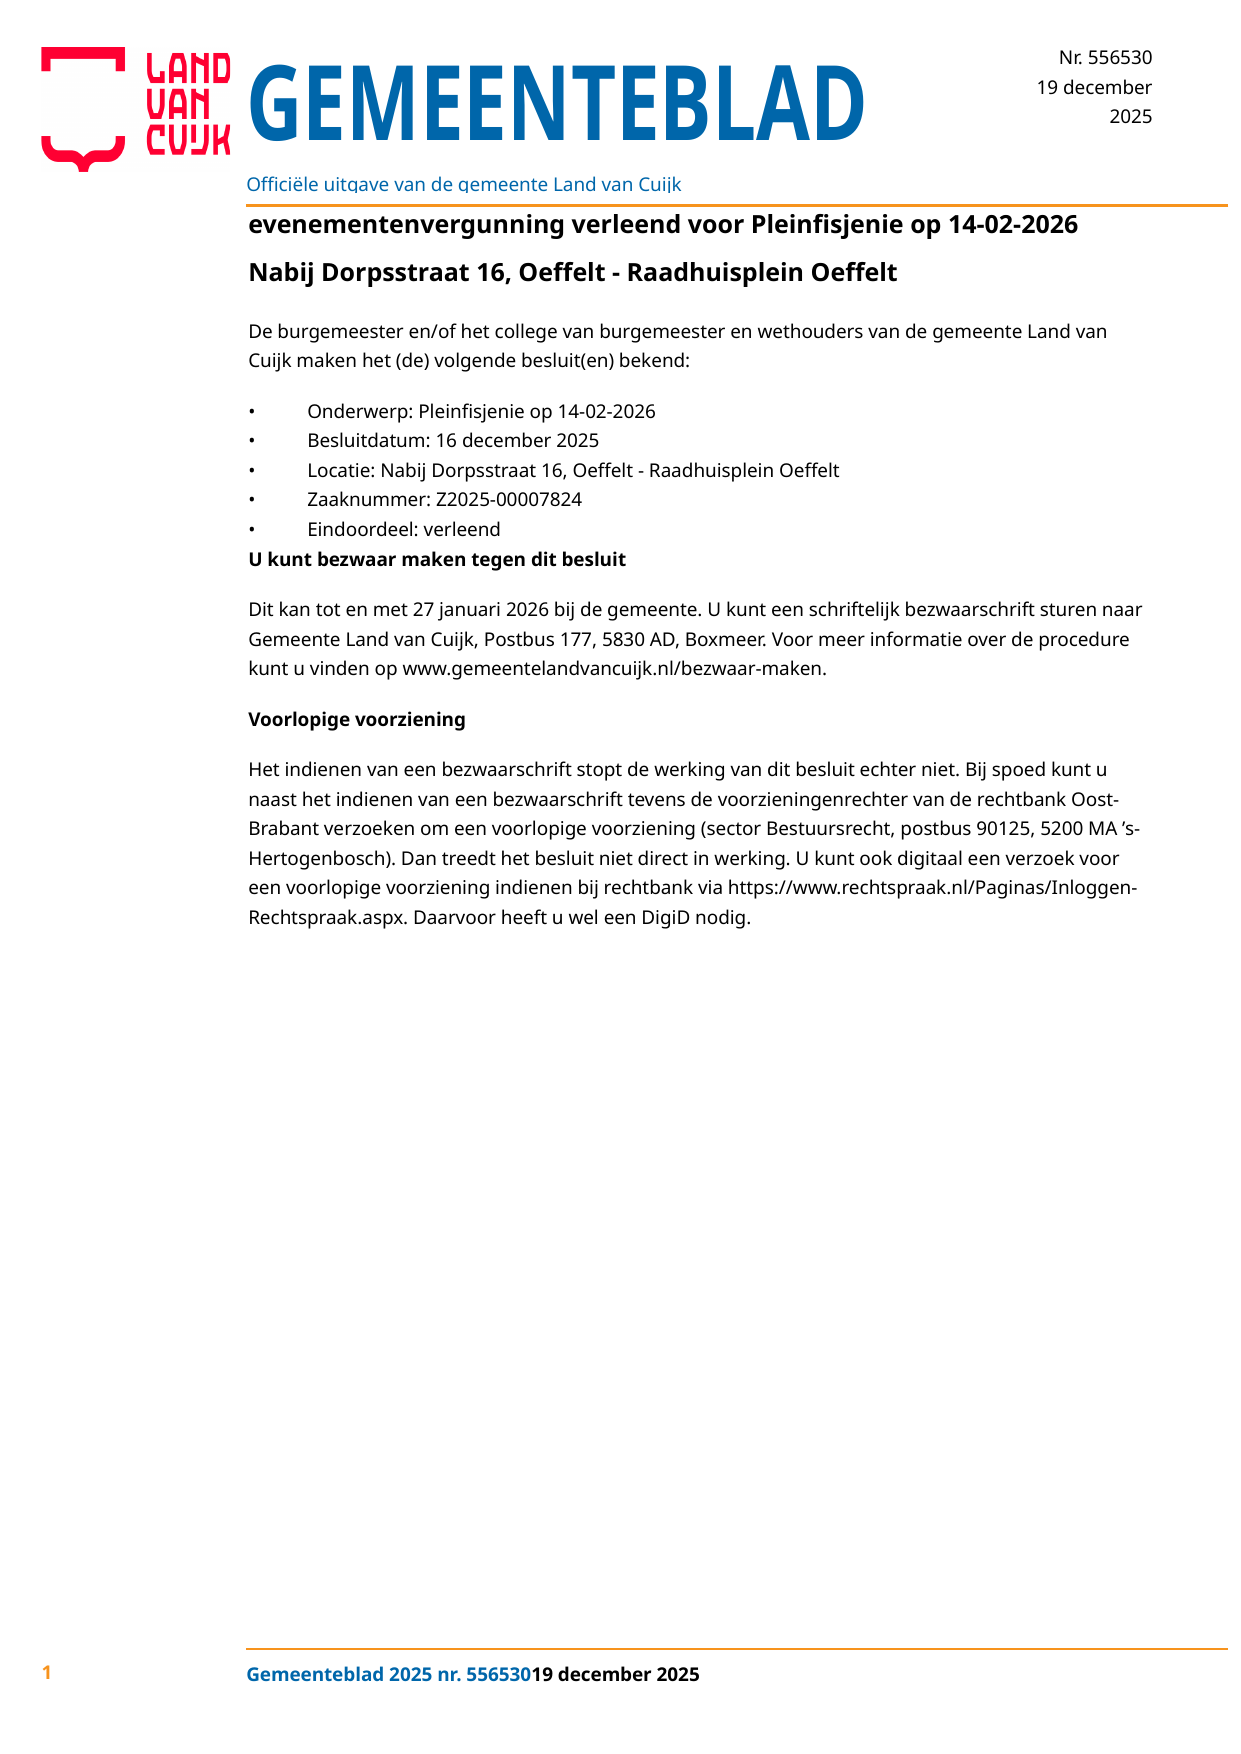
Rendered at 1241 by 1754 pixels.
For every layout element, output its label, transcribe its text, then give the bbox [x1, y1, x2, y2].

text Het indienen van een bezwaarschrift stopt de werking van dit besluit echter niet. Bij spoed kunt u naast het indienen van een bezwaarschrift tevens de voorzieningenrechter van de rechtbank Oost-Brabant verzoeken om een voorlopige voorziening (sector Bestuursrecht, postbus 90125, 5200 MA ’s-Hertogenbosch). Dan treedt het besluit niet direct in werking. U kunt ook digitaal een verzoek voor een voorlopige voorziening indienen bij rechtbank via https://www.rechtspraak.nl/Paginas/Inloggen-Rechtspraak.aspx. Daarvoor heeft u wel een DigiD nodig. [248, 756, 1152, 930]
list Zaaknummer: Z2025-00007824 [248, 487, 1152, 512]
text De burgemeester en/of het college van burgemeester en wethouders van de gemeente Land van Cuijk maken het (de) volgende besluit(en) bekend: [248, 318, 1152, 373]
picture [41, 47, 231, 172]
text Voorlopige voorziening [248, 706, 1152, 732]
list Eindoordeel: verleend [248, 516, 1152, 542]
text evenementenvergunning verleend voor Pleinfisjenie op 14-02-2026 Nabij Dorpsstraat 16, Oeffelt - Raadhuisplein Oeffelt [248, 207, 1152, 288]
list Locatie: Nabij Dorpsstraat 16, Oeffelt - Raadhuisplein Oeffelt [248, 457, 1152, 483]
text U kunt bezwaar maken tegen dit besluit [248, 546, 1152, 572]
list Onderwerp: Pleinfisjenie op 14-02-2026 [248, 398, 1152, 424]
list Besluitdatum: 16 december 2025 [248, 427, 1152, 453]
text Dit kan tot en met 27 januari 2026 bij de gemeente. U kunt een schriftelijk bezwaarschrift sturen naar Gemeente Land van Cuijk, Postbus 177, 5830 AD, Boxmeer. Voor meer informatie over de procedure kunt u vinden op www.gemeentelandvancuijk.nl/bezwaar-maken. [248, 596, 1152, 681]
